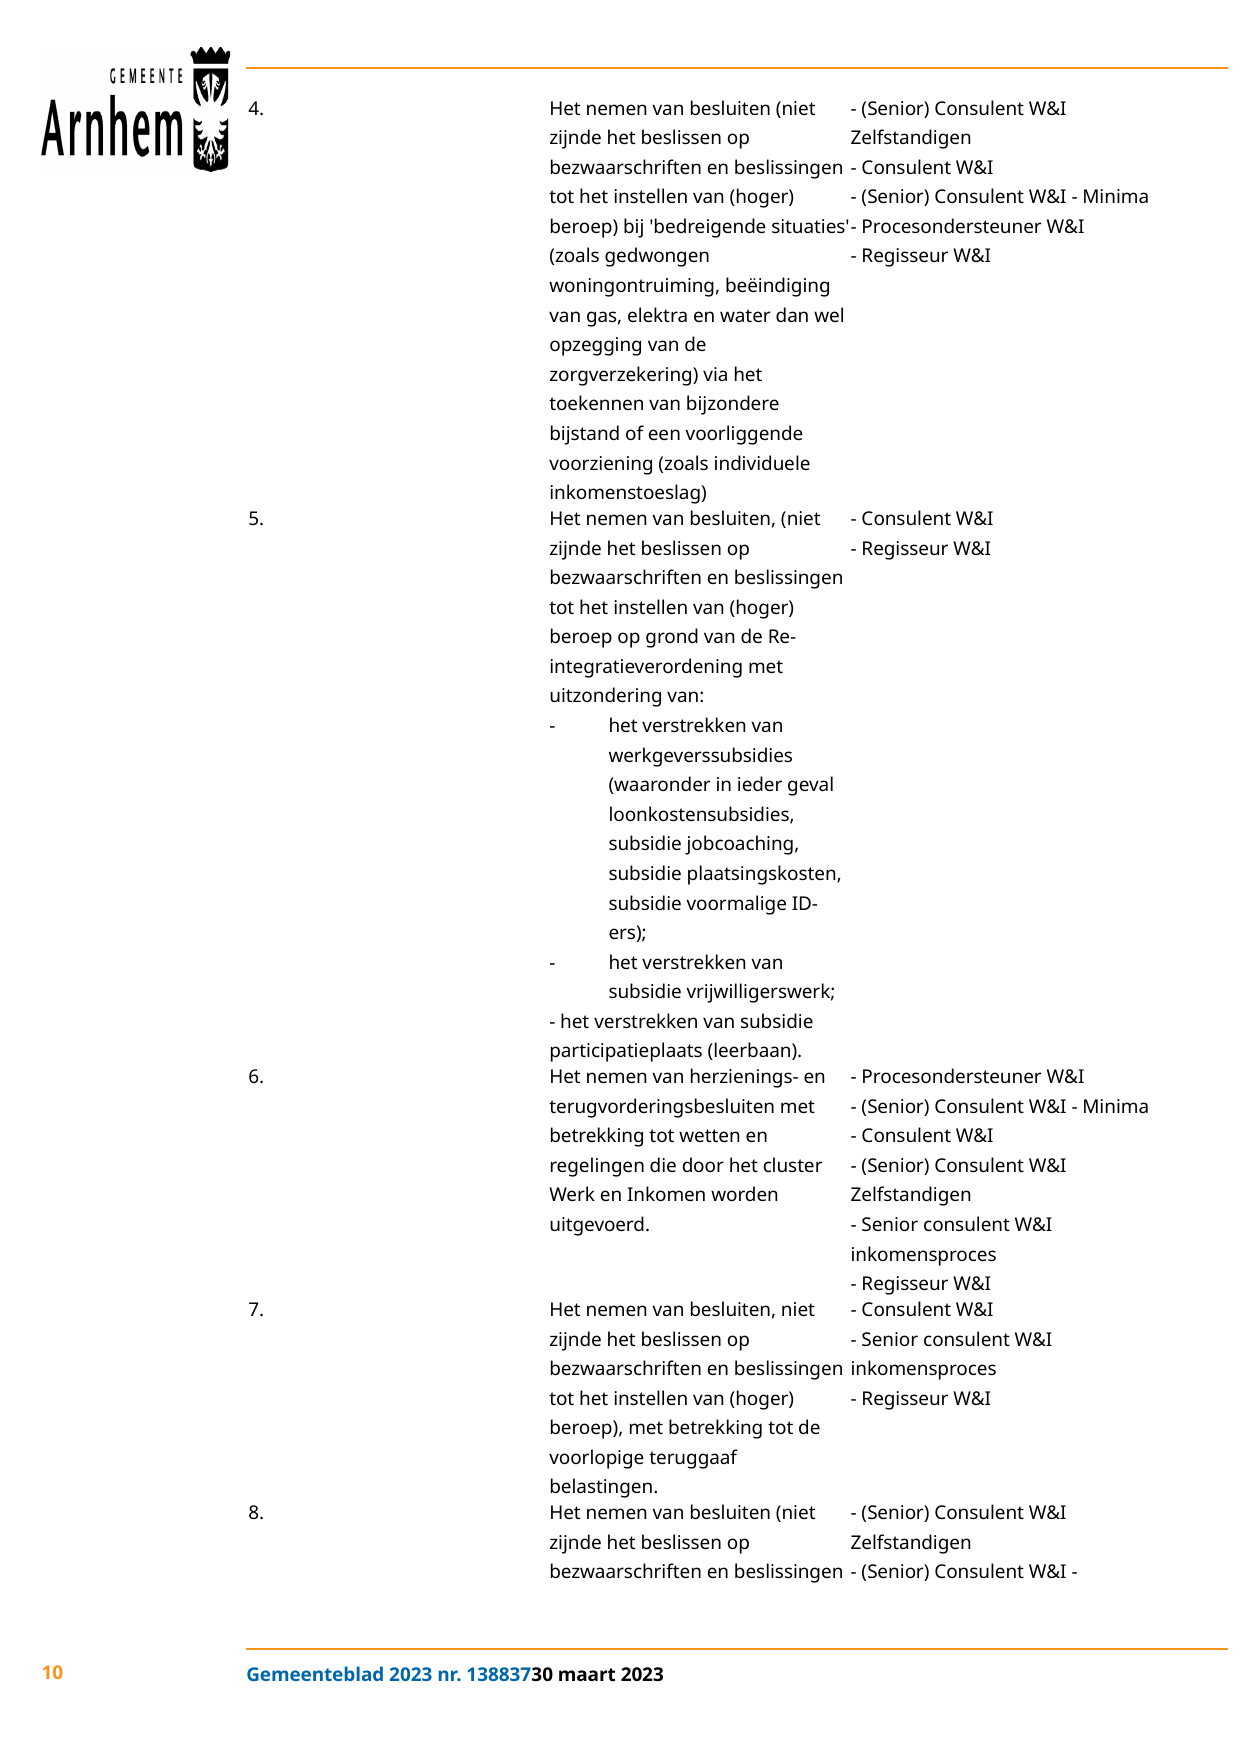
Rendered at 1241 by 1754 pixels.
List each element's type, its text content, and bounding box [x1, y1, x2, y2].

table_cell - Consulent W&I - Regisseur W&I [850, 505, 1152, 1063]
picture [41, 47, 231, 172]
table_cell [248, 1296, 549, 1499]
table_cell [248, 505, 549, 1063]
table_cell - (Senior) Consulent W&I Zelfstandigen - (Senior) Consulent W&I [850, 1499, 1152, 1584]
table_cell [248, 1063, 549, 1296]
table_cell [248, 1499, 549, 1584]
table_cell Het nemen van besluiten (niet zijnde het beslissen op bezwaarschriften en beslissingen [549, 1499, 850, 1584]
table_cell [248, 95, 549, 505]
table_cell - Consulent W&I - Senior consulent W&I inkomensproces - Regisseur W&I [850, 1296, 1152, 1499]
table_cell Het nemen van besluiten (niet zijnde het beslissen op bezwaarschriften en beslissingen tot het instellen van (hoger) beroep) bij 'bedreigende situaties' (zoals gedwongen woningontruiming, beëindiging van gas, elektra en water dan wel opzegging van de zorgverzekering) via het toekennen van bijzondere bijstand of een voorliggende voorziening (zoals individuele inkomenstoeslag) [549, 95, 850, 505]
table_cell Het nemen van besluiten, (niet zijnde het beslissen op bezwaarschriften en beslissingen tot het instellen van (hoger) beroep op grond van de Re-integratieverordening met uitzondering van: het verstrekken van werkgeverssubsidies (waaronder in ieder geval loonkostensubsidies, subsidie jobcoaching, subsidie plaatsingskosten, subsidie voormalige ID-ers); het verstrekken van subsidie vrijwilligerswerk; - het verstrekken van subsidie participatieplaats (leerbaan). [549, 505, 850, 1063]
table_cell Het nemen van herzienings- en terugvorderingsbesluiten met betrekking tot wetten en regelingen die door het cluster Werk en Inkomen worden uitgevoerd. [549, 1063, 850, 1296]
table_cell Het nemen van besluiten, niet zijnde het beslissen op bezwaarschriften en beslissingen tot het instellen van (hoger) beroep), met betrekking tot de voorlopige teruggaaf belastingen. [549, 1296, 850, 1499]
table_cell - (Senior) Consulent W&I Zelfstandigen - Consulent W&I - (Senior) Consulent W&I - Minima - Procesondersteuner W&I - Regisseur W&I [850, 95, 1152, 505]
table_cell - Procesondersteuner W&I - (Senior) Consulent W&I - Minima - Consulent W&I - (Senior) Consulent W&I Zelfstandigen - Senior consulent W&I inkomensproces - Regisseur W&I [850, 1063, 1152, 1296]
